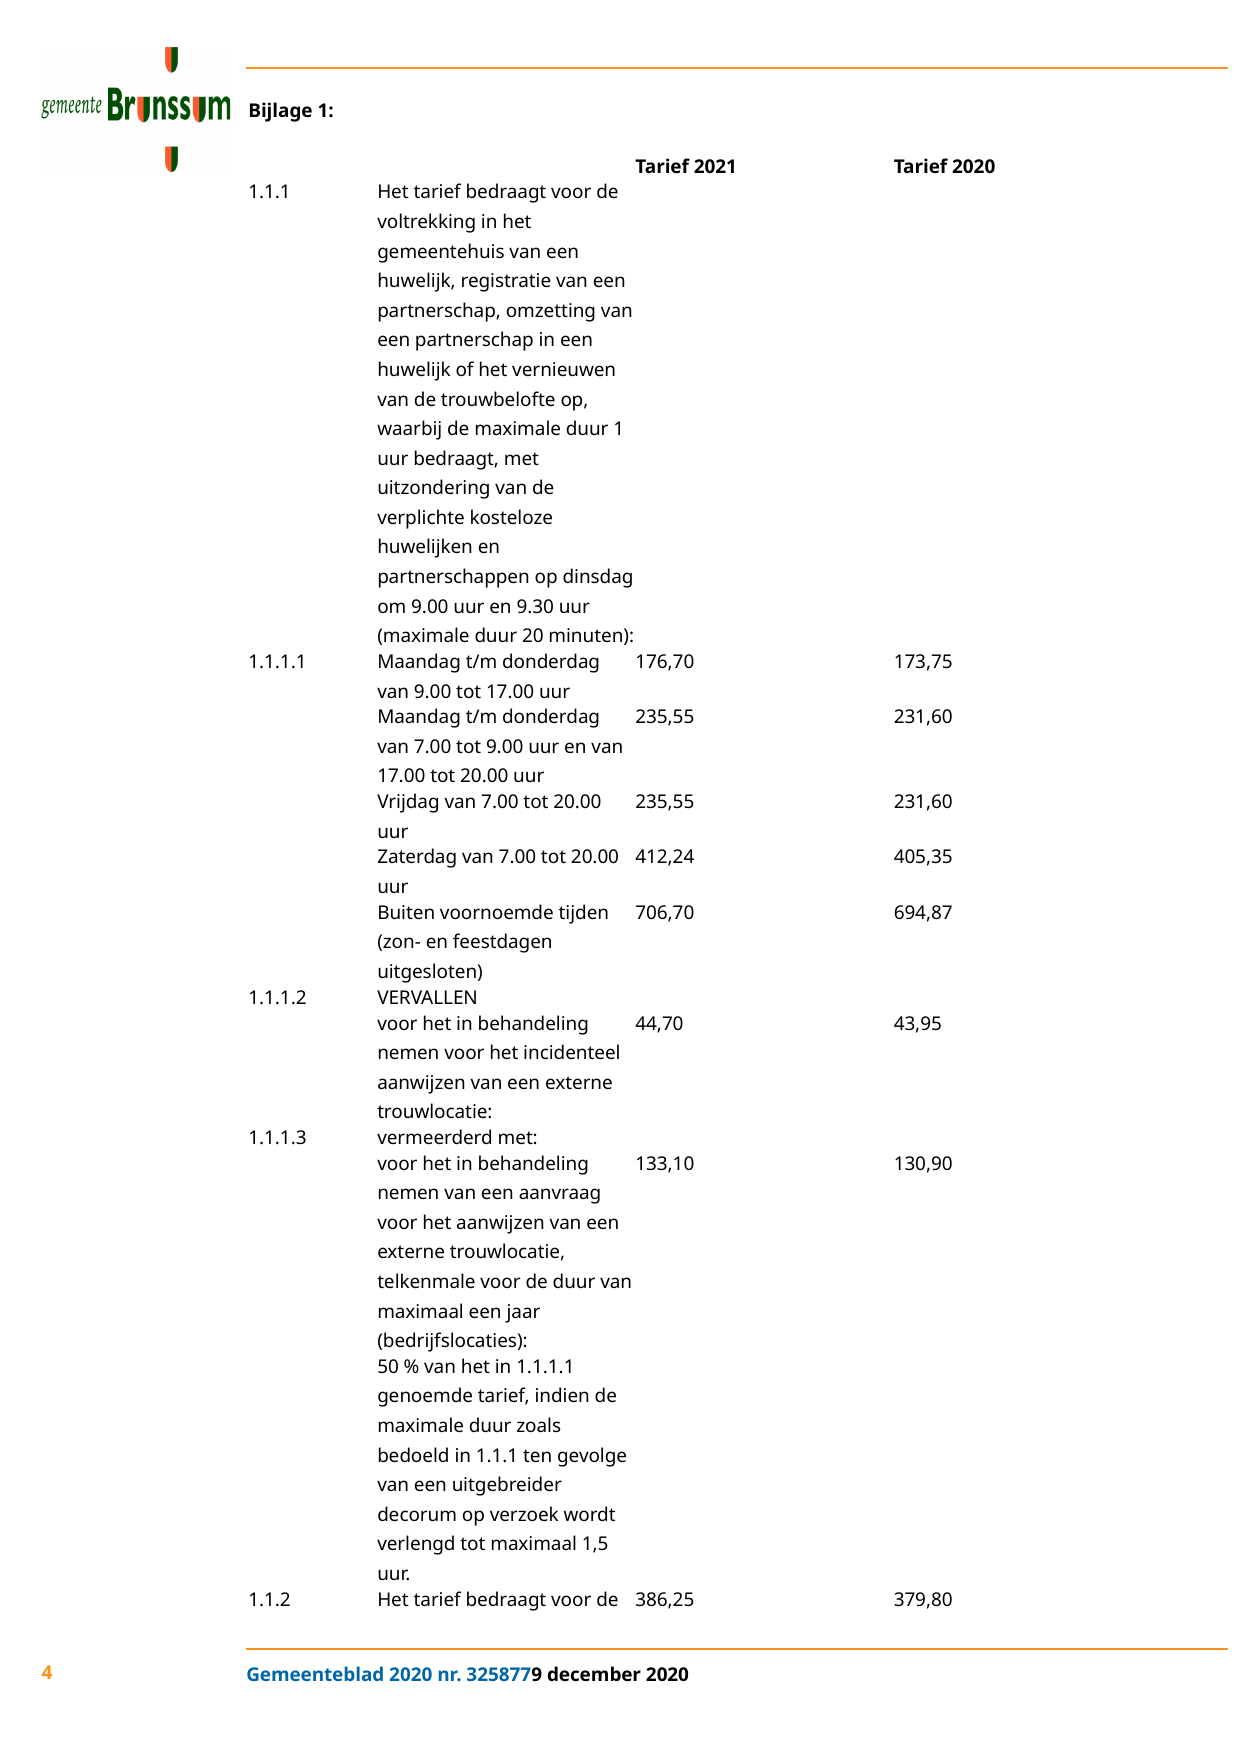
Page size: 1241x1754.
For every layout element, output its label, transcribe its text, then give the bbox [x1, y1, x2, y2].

table_cell 50 % van het in 1.1.1.1 genoemde tarief, indien de maximale duur zoals bedoeld in 1.1.1 ten gevolge van een uitgebreider decorum op verzoek wordt verlengd tot maximaal 1,5 uur. [377, 1353, 635, 1586]
table_cell 694,87 [894, 899, 1152, 984]
table_cell Zaterdag van 7.00 tot 20.00 uur [377, 844, 635, 899]
table_cell 44,70 [635, 1010, 893, 1124]
table_cell [894, 1124, 1152, 1150]
text Bijlage 1: [248, 95, 1152, 123]
table_cell 235,55 [635, 704, 893, 788]
table_cell VERVALLEN [377, 984, 635, 1010]
table_cell Maandag t/m donderdag van 7.00 tot 9.00 uur en van 17.00 tot 20.00 uur [377, 704, 635, 788]
table_cell vermeerderd met: [377, 1124, 635, 1150]
table_header [248, 153, 377, 179]
table_cell 1.1.1.3 [248, 1124, 377, 1150]
table_cell 706,70 [635, 899, 893, 984]
table_cell [635, 1353, 893, 1586]
table_cell [894, 179, 1152, 648]
table_cell [894, 1353, 1152, 1586]
table_cell Vrijdag van 7.00 tot 20.00 uur [377, 789, 635, 844]
table_cell 1.1.2 [248, 1586, 377, 1612]
table_cell Maandag t/m donderdag van 9.00 tot 17.00 uur [377, 648, 635, 703]
table_cell [248, 1150, 377, 1353]
table_cell 1.1.1.2 [248, 984, 377, 1010]
table_cell 235,55 [635, 789, 893, 844]
table_cell 1.1.1.1 [248, 648, 377, 984]
table_cell 130,90 [894, 1150, 1152, 1353]
table_cell 379,80 [894, 1586, 1152, 1612]
table_cell Het tarief bedraagt voor de [377, 1586, 635, 1612]
table_cell [248, 1353, 377, 1586]
table_cell 412,24 [635, 844, 893, 899]
table_cell 43,95 [894, 1010, 1152, 1124]
table_header [377, 153, 635, 179]
table_cell voor het in behandeling nemen van een aanvraag voor het aanwijzen van een externe trouwlocatie, telkenmale voor de duur van maximaal een jaar (bedrijfslocaties): [377, 1150, 635, 1353]
table_cell 231,60 [894, 789, 1152, 844]
table_cell [635, 1124, 893, 1150]
table_cell 133,10 [635, 1150, 893, 1353]
table_cell 176,70 [635, 648, 893, 703]
table_cell 231,60 [894, 704, 1152, 788]
table_cell Buiten voornoemde tijden (zon- en feestdagen uitgesloten) [377, 899, 635, 984]
table_header Tarief 2020 [894, 153, 1152, 179]
table_cell 405,35 [894, 844, 1152, 899]
picture [41, 47, 231, 172]
table_cell [248, 1010, 377, 1124]
table_cell [635, 984, 893, 1010]
table_cell [894, 984, 1152, 1010]
table_cell [635, 179, 893, 648]
table_cell Het tarief bedraagt voor de voltrekking in het gemeentehuis van een huwelijk, registratie van een partnerschap, omzetting van een partnerschap in een huwelijk of het vernieuwen van de trouwbelofte op, waarbij de maximale duur 1 uur bedraagt, met uitzondering van de verplichte kosteloze huwelijken en partnerschappen op dinsdag om 9.00 uur en 9.30 uur (maximale duur 20 minuten): [377, 179, 635, 648]
table_header Tarief 2021 [635, 153, 893, 179]
table_cell 1.1.1 [248, 179, 377, 648]
table_cell voor het in behandeling nemen voor het incidenteel aanwijzen van een externe trouwlocatie: [377, 1010, 635, 1124]
table_cell 386,25 [635, 1586, 893, 1612]
table_cell 173,75 [894, 648, 1152, 703]
